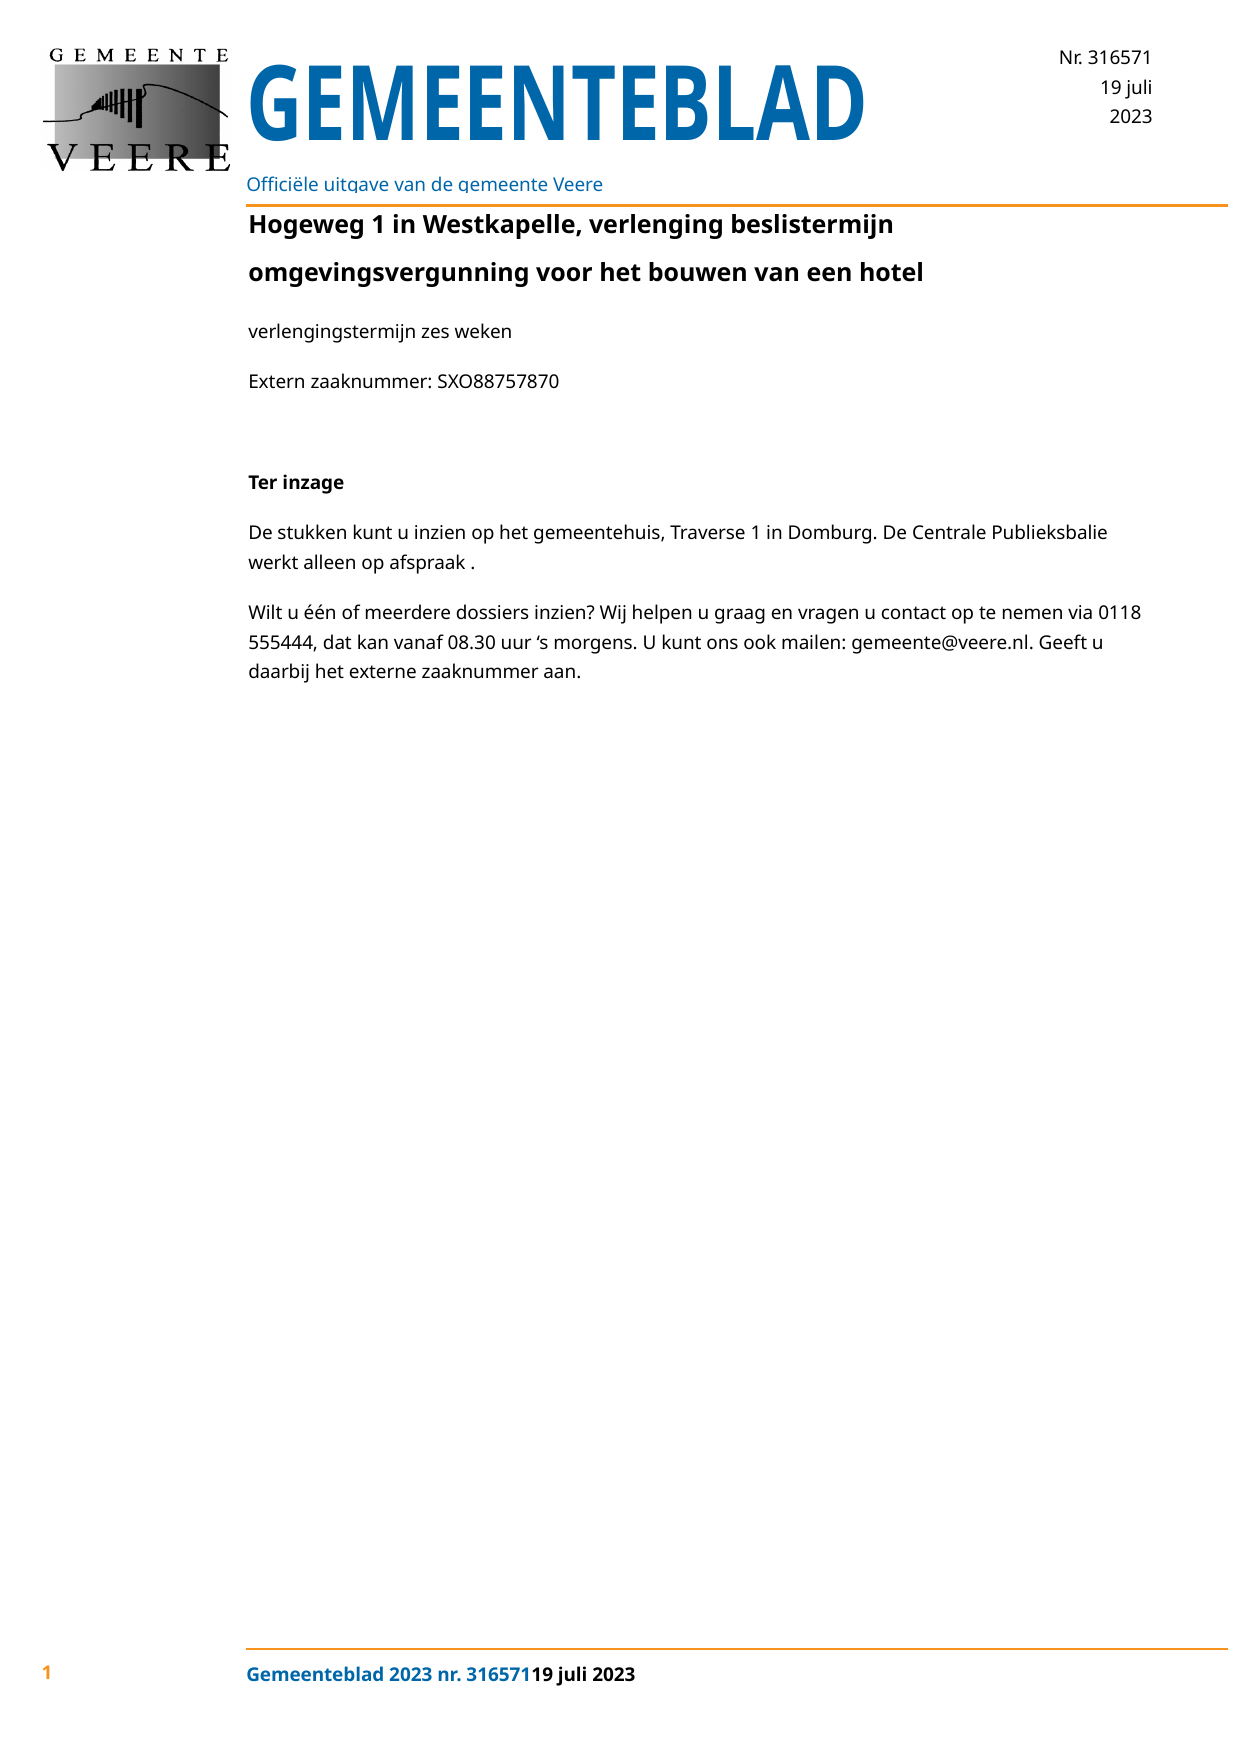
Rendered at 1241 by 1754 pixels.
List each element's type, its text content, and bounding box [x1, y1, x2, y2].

text Extern zaaknummer: SXO88757870 [248, 368, 1152, 394]
text De stukken kunt u inzien op het gemeentehuis, Traverse 1 in Domburg. De Centrale Publieksbalie werkt alleen op afspraak . [248, 519, 1152, 575]
text Ter inzage [248, 469, 1152, 495]
text verlengingstermijn zes weken [248, 318, 1152, 344]
picture [41, 47, 231, 172]
text Hogeweg 1 in Westkapelle, verlenging beslistermijn omgevingsvergunning voor het bouwen van een hotel [248, 207, 1152, 288]
text Wilt u één of meerdere dossiers inzien? Wij helpen u graag en vragen u contact op te nemen via 0118 555444, dat kan vanaf 08.30 uur ‘s morgens. U kunt ons ook mailen: gemeente@veere.nl. Geeft u daarbij het externe zaaknummer aan. [248, 599, 1152, 684]
